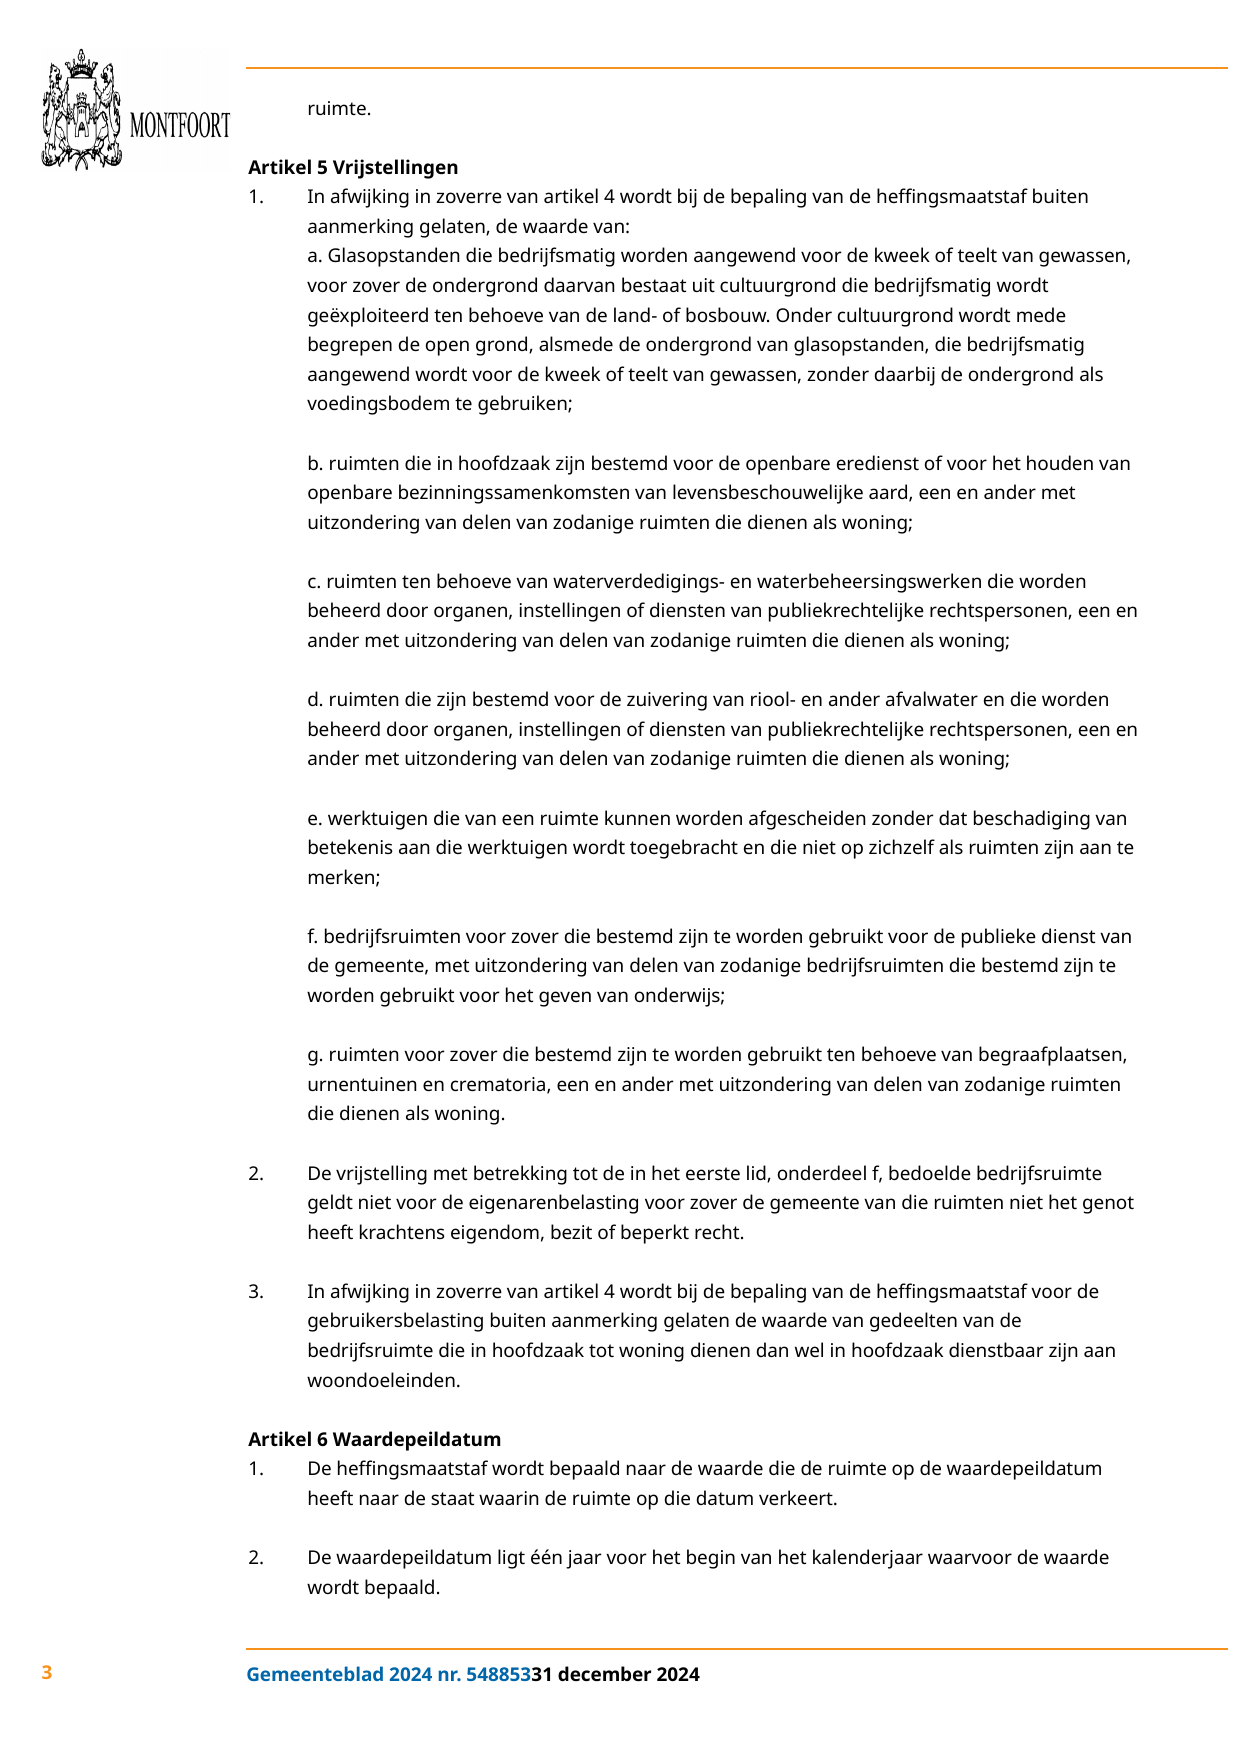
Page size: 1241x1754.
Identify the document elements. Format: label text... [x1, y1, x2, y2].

text Artikel 6 Waardepeildatum [248, 1426, 1152, 1452]
list f. bedrijfsruimten voor zover die bestemd zijn te worden gebruikt voor de publieke dienst van de gemeente, met uitzondering van delen van zodanige bedrijfsruimten die bestemd zijn te worden gebruikt voor het geven van onderwijs; [248, 923, 1152, 1008]
list ruimte. [248, 95, 1152, 121]
list In afwijking in zoverre van artikel 4 wordt bij de bepaling van de heffingsmaatstaf buiten aanmerking gelaten, de waarde van: [248, 183, 1152, 239]
text Artikel 5 Vrijstellingen [248, 154, 1152, 180]
list a. Glasopstanden die bedrijfsmatig worden aangewend voor de kweek of teelt van gewassen, voor zover de ondergrond daarvan bestaat uit cultuurgrond die bedrijfsmatig wordt geëxploiteerd ten behoeve van de land- of bosbouw. Onder cultuurgrond wordt mede begrepen de open grond, alsmede de ondergrond van glasopstanden, die bedrijfsmatig aangewend wordt voor de kweek of teelt van gewassen, zonder daarbij de ondergrond als voedingsbodem te gebruiken; [248, 243, 1152, 416]
list De vrijstelling met betrekking tot de in het eerste lid, onderdeel f, bedoelde bedrijfsruimte geldt niet voor de eigenarenbelasting voor zover de gemeente van die ruimten niet het genot heeft krachtens eigendom, bezit of beperkt recht. [248, 1160, 1152, 1245]
list e. werktuigen die van een ruimte kunnen worden afgescheiden zonder dat beschadiging van betekenis aan die werktuigen wordt toegebracht en die niet op zichzelf als ruimten zijn aan te merken; [248, 805, 1152, 890]
list b. ruimten die in hoofdzaak zijn bestemd voor de openbare eredienst of voor het houden van openbare bezinningssamenkomsten van levensbeschouwelijke aard, een en ander met uitzondering van delen van zodanige ruimten die dienen als woning; [248, 450, 1152, 535]
list c. ruimten ten behoeve van waterverdedigings- en waterbeheersingswerken die worden beheerd door organen, instellingen of diensten van publiekrechtelijke rechtspersonen, een en ander met uitzondering van delen van zodanige ruimten die dienen als woning; [248, 568, 1152, 653]
list d. ruimten die zijn bestemd voor de zuivering van riool- en ander afvalwater en die worden beheerd door organen, instellingen of diensten van publiekrechtelijke rechtspersonen, een en ander met uitzondering van delen van zodanige ruimten die dienen als woning; [248, 686, 1152, 771]
list g. ruimten voor zover die bestemd zijn te worden gebruikt ten behoeve van begraafplaatsen, urnentuinen en crematoria, een en ander met uitzondering van delen van zodanige ruimten die dienen als woning. [248, 1041, 1152, 1126]
list De waardepeildatum ligt één jaar voor het begin van het kalenderjaar waarvoor de waarde wordt bepaald. [248, 1544, 1152, 1600]
picture [41, 47, 231, 172]
list In afwijking in zoverre van artikel 4 wordt bij de bepaling van de heffingsmaatstaf voor de gebruikersbelasting buiten aanmerking gelaten de waarde van gedeelten van de bedrijfsruimte die in hoofdzaak tot woning dienen dan wel in hoofdzaak dienstbaar zijn aan woondoeleinden. [248, 1278, 1152, 1393]
list De heffingsmaatstaf wordt bepaald naar de waarde die de ruimte op de waardepeildatum heeft naar de staat waarin de ruimte op die datum verkeert. [248, 1456, 1152, 1511]
